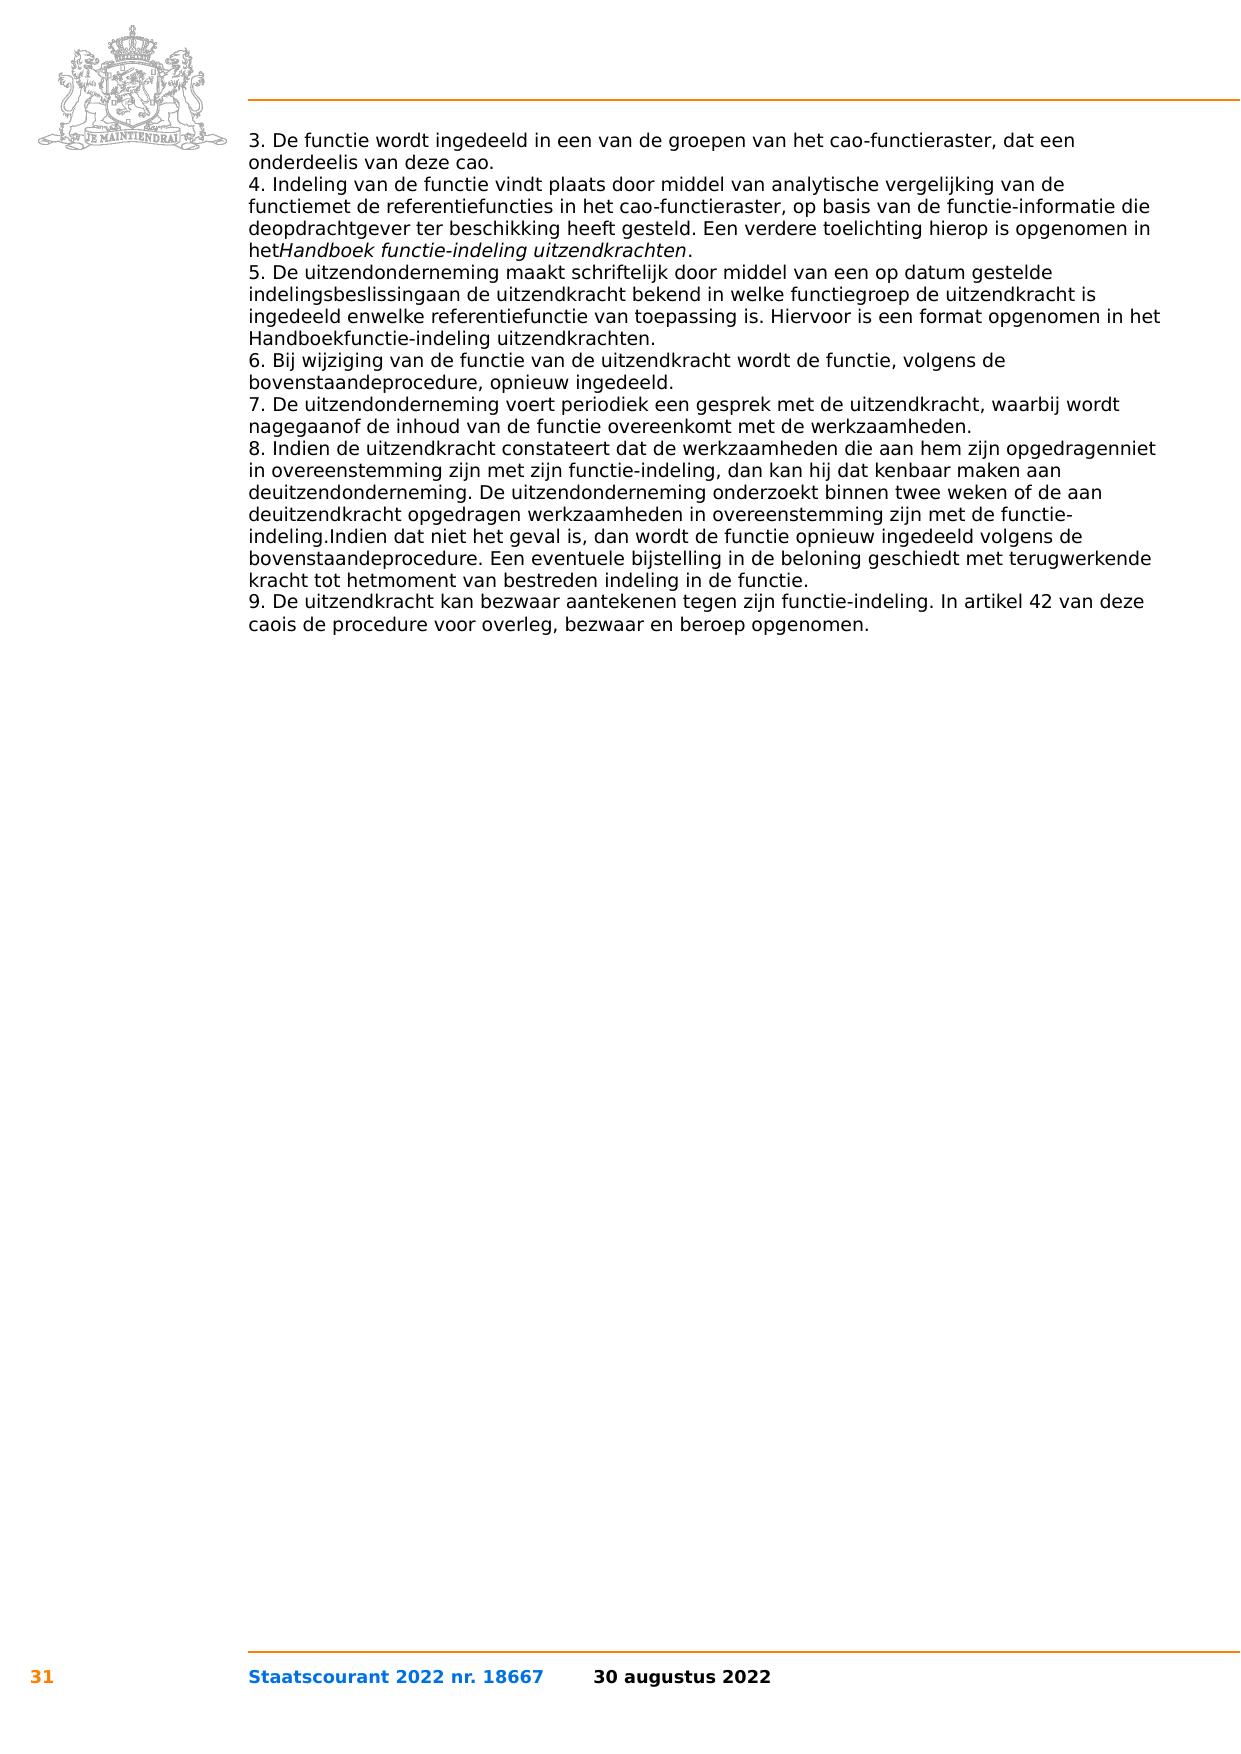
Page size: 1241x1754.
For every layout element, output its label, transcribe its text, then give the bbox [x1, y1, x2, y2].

text 5. De uitzendonderneming maakt schriftelijk door middel van een op datum gestelde indelingsbeslissingaan de uitzendkracht bekend in welke functiegroep de uitzendkracht is ingedeeld enwelke referentiefunctie van toepassing is. Hiervoor is een format opgenomen in het Handboekfunctie-indeling uitzendkrachten. [248, 262, 1163, 350]
text 9. De uitzendkracht kan bezwaar aantekenen tegen zijn functie-indeling. In artikel 42 van deze caois de procedure voor overleg, bezwaar en beroep opgenomen. [248, 591, 1163, 635]
text 4. Indeling van de functie vindt plaats door middel van analytische vergelijking van de functiemet de referentiefuncties in het cao-functieraster, op basis van de functie-informatie die deopdrachtgever ter beschikking heeft gesteld. Een verdere toelichting hierop is opgenomen in hetHandboek functie-indeling uitzendkrachten. [248, 174, 1163, 262]
text 3. De functie wordt ingedeeld in een van de groepen van het cao-functieraster, dat een onderdeelis van deze cao. [248, 130, 1163, 174]
text 8. Indien de uitzendkracht constateert dat de werkzaamheden die aan hem zijn opgedragenniet in overeenstemming zijn met zijn functie-indeling, dan kan hij dat kenbaar maken aan deuitzendonderneming. De uitzendonderneming onderzoekt binnen twee weken of de aan deuitzendkracht opgedragen werkzaamheden in overeenstemming zijn met de functie-indeling.Indien dat niet het geval is, dan wordt de functie opnieuw ingedeeld volgens de bovenstaandeprocedure. Een eventuele bijstelling in de beloning geschiedt met terugwerkende kracht tot hetmoment van bestreden indeling in de functie. [248, 438, 1163, 591]
text 6. Bij wijziging van de functie van de uitzendkracht wordt de functie, volgens de bovenstaandeprocedure, opnieuw ingedeeld. [248, 350, 1163, 394]
picture [38, 25, 227, 150]
text 7. De uitzendonderneming voert periodiek een gesprek met de uitzendkracht, waarbij wordt nagegaanof de inhoud van de functie overeenkomt met de werkzaamheden. [248, 394, 1163, 438]
